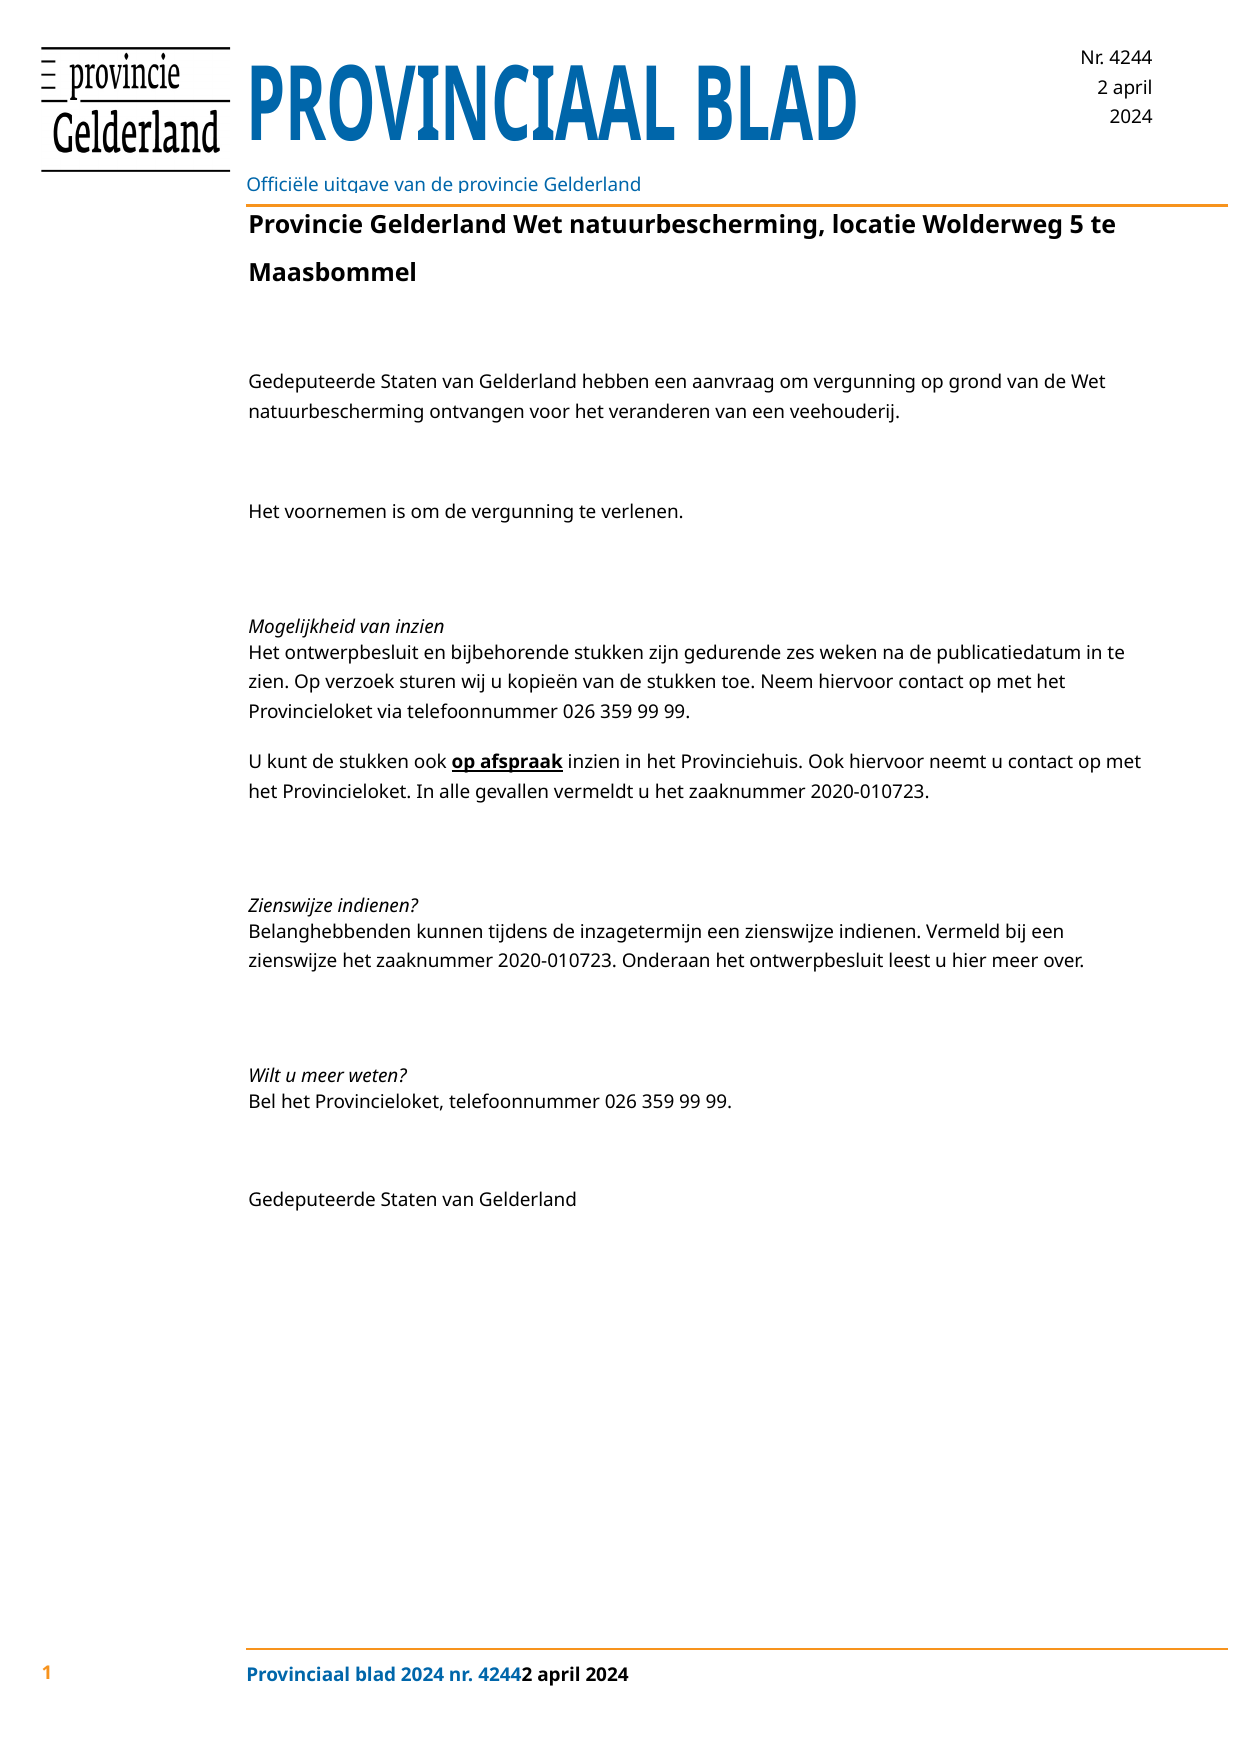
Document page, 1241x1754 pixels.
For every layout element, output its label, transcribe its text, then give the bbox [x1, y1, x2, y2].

picture [41, 47, 231, 172]
text Gedeputeerde Staten van Gelderland hebben een aanvraag om vergunning op grond van de Wet natuurbescherming ontvangen voor het veranderen van een veehouderij. [248, 368, 1152, 424]
text Provincie Gelderland Wet natuurbescherming, locatie Wolderweg 5 te Maasbommel [248, 207, 1152, 288]
text Het ontwerpbesluit en bijbehorende stukken zijn gedurende zes weken na de publicatiedatum in te zien. Op verzoek sturen wij u kopieën van de stukken toe. Neem hiervoor contact op met het Provincieloket via telefoonnummer 026 359 99 99. [248, 639, 1152, 724]
text Mogelijkheid van inzien [248, 613, 1152, 639]
text Wilt u meer weten? [248, 1062, 1152, 1088]
text Bel het Provincieloket, telefoonnummer 026 359 99 99. [248, 1088, 1152, 1113]
text Zienswijze indienen? [248, 892, 1152, 918]
text Gedeputeerde Staten van Gelderland [248, 1186, 1152, 1212]
text Het voornemen is om de vergunning te verlenen. [248, 499, 1152, 524]
text Belanghebbenden kunnen tijdens de inzagetermijn een zienswijze indienen. Vermeld bij een zienswijze het zaaknummer 2020-010723. Onderaan het ontwerpbesluit leest u hier meer over. [248, 918, 1152, 973]
text U kunt de stukken ook op afspraak inzien in het Provinciehuis. Ook hiervoor neemt u contact op met het Provincieloket. In alle gevallen vermeldt u het zaaknummer 2020-010723. [248, 748, 1152, 804]
